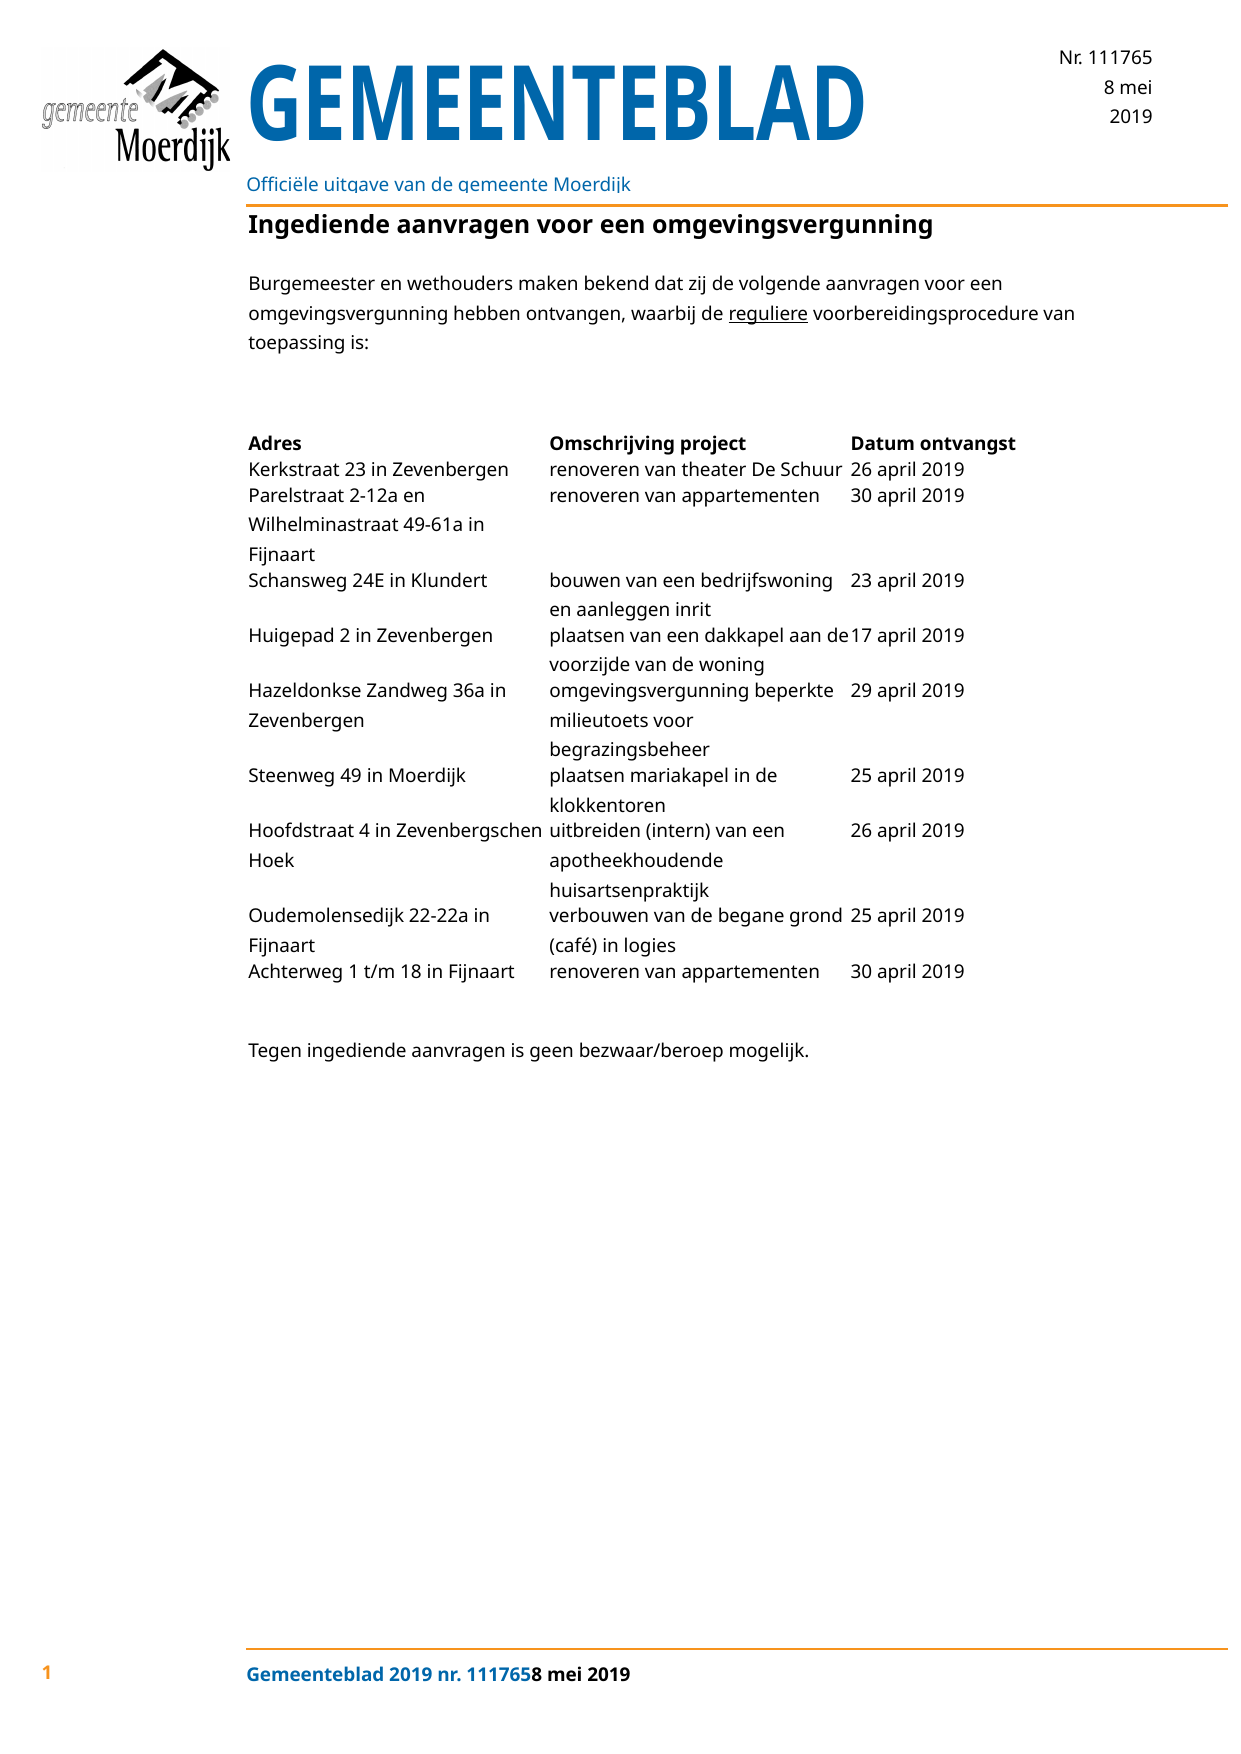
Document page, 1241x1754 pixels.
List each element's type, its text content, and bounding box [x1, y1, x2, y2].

table_cell omgevingsvergunning beperkte milieutoets voor begrazingsbeheer [549, 678, 850, 762]
text Tegen ingediende aanvragen is geen bezwaar/beroep mogelijk. [248, 1037, 1152, 1063]
table_cell Achterweg 1 t/m 18 in Fijnaart [248, 958, 549, 983]
table_cell Kerkstraat 23 in Zevenbergen [248, 456, 549, 482]
table_cell Parelstraat 2-12a en Wilhelminastraat 49-61a in Fijnaart [248, 482, 549, 567]
table_cell plaatsen mariakapel in de klokkentoren [549, 762, 850, 818]
table_cell bouwen van een bedrijfswoning en aanleggen inrit [549, 567, 850, 622]
picture [41, 47, 231, 172]
table_header Datum ontvangst [850, 430, 1152, 456]
table_cell renoveren van appartementen [549, 482, 850, 567]
table_cell Huigepad 2 in Zevenbergen [248, 622, 549, 677]
table_cell 23 april 2019 [850, 567, 1152, 622]
table_cell 30 april 2019 [850, 958, 1152, 983]
table_header Omschrijving project [549, 430, 850, 456]
table_cell verbouwen van de begane grond (café) in logies [549, 903, 850, 958]
table_cell 25 april 2019 [850, 903, 1152, 958]
text Burgemeester en wethouders maken bekend dat zij de volgende aanvragen voor een omgevingsvergunning hebben ontvangen, waarbij de reguliere voorbereidingsprocedure van toepassing is: [248, 270, 1152, 355]
table_cell 17 april 2019 [850, 622, 1152, 677]
table_cell 29 april 2019 [850, 678, 1152, 762]
table_cell Schansweg 24E in Klundert [248, 567, 549, 622]
table_cell 30 april 2019 [850, 482, 1152, 567]
table_cell renoveren van appartementen [549, 958, 850, 983]
table_cell Steenweg 49 in Moerdijk [248, 762, 549, 818]
table_cell Oudemolensedijk 22-22a in Fijnaart [248, 903, 549, 958]
table_cell Hazeldonkse Zandweg 36a in Zevenbergen [248, 678, 549, 762]
text Ingediende aanvragen voor een omgevingsvergunning [248, 207, 1152, 241]
table_cell renoveren van theater De Schuur [549, 456, 850, 482]
table_cell 25 april 2019 [850, 762, 1152, 818]
table_header Adres [248, 430, 549, 456]
table_cell 26 april 2019 [850, 818, 1152, 902]
table_cell uitbreiden (intern) van een apotheekhoudende huisartsenpraktijk [549, 818, 850, 902]
table_cell 26 april 2019 [850, 456, 1152, 482]
table_cell Hoofdstraat 4 in Zevenbergschen Hoek [248, 818, 549, 902]
table_cell plaatsen van een dakkapel aan de voorzijde van de woning [549, 622, 850, 677]
